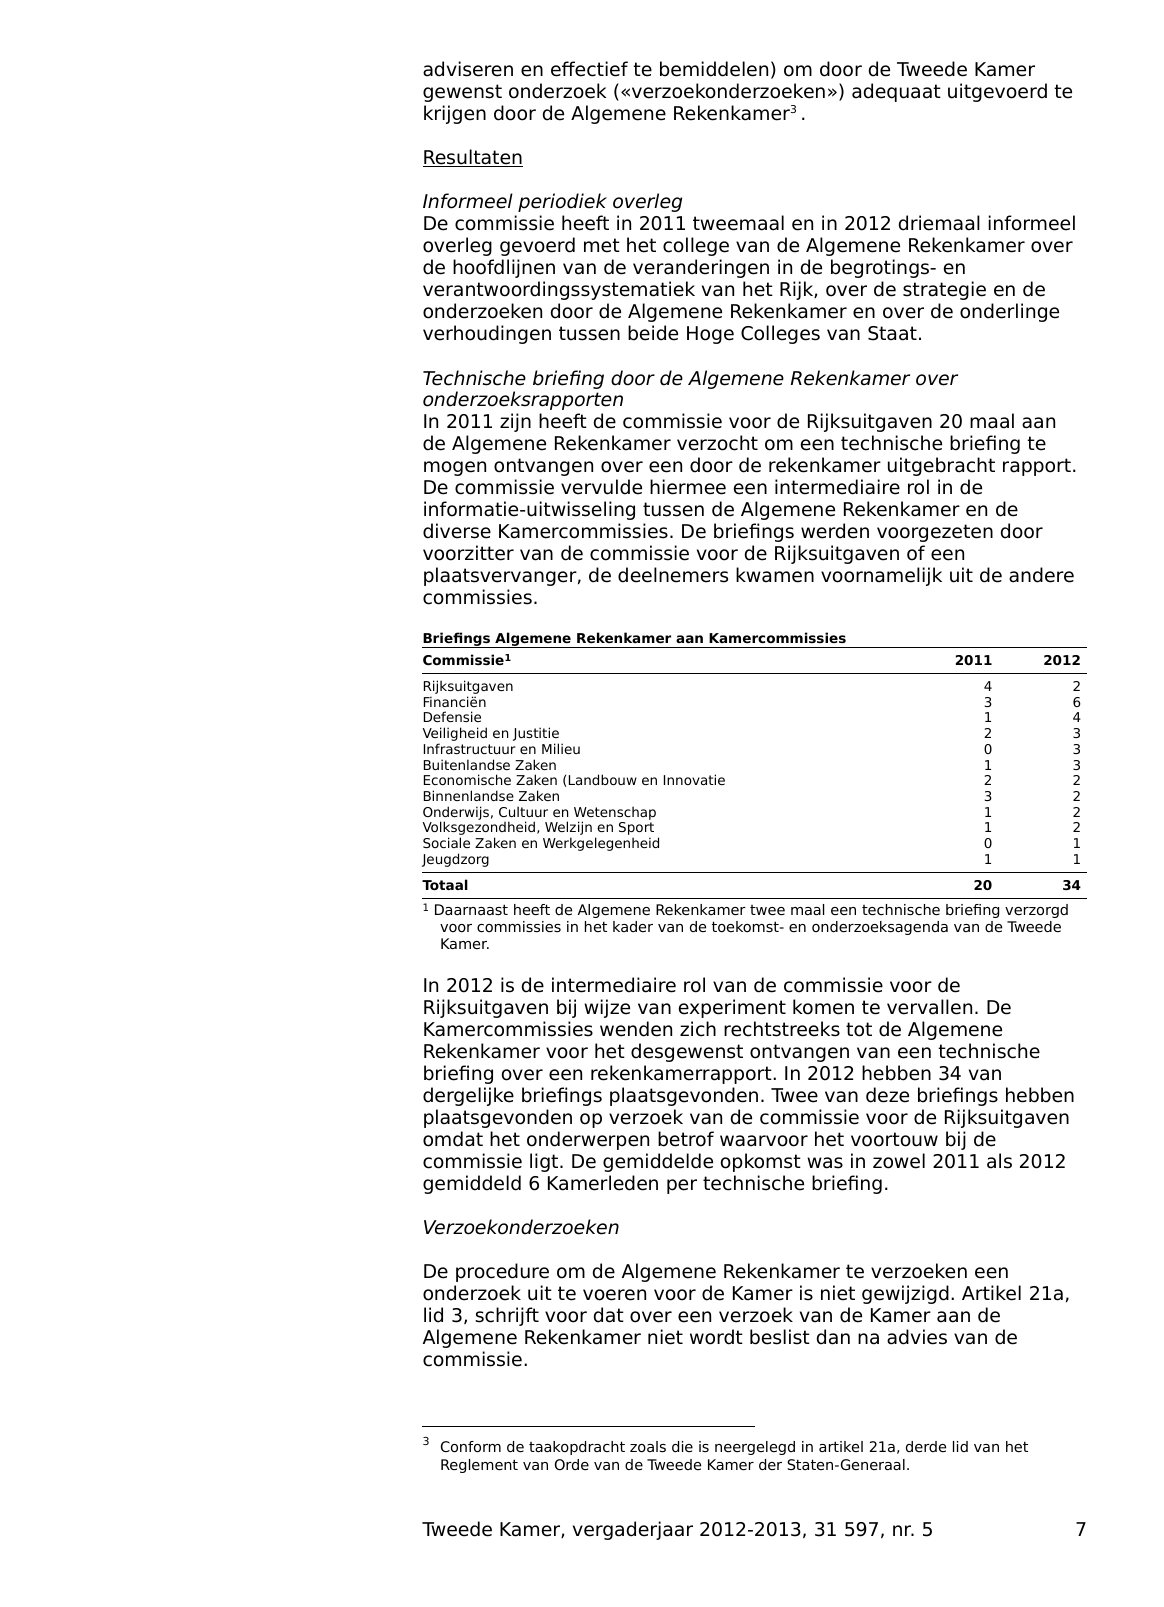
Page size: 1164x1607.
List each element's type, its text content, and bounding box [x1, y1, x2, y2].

table_cell Volksgezondheid, Welzijn en Sport [422, 820, 909, 836]
text De commissie heeft in 2011 tweemaal en in 2012 driemaal informeel overleg gevoerd met het college van de Algemene Rekenkamer over de hoofdlijnen van de veranderingen in de begrotings- en verantwoordingssystematiek van het Rijk, over de strategie en de onderzoeken door de Algemene Rekenkamer en over de onderlinge verhoudingen tussen beide Hoge Colleges van Staat. [422, 213, 1087, 345]
table_cell 34 [998, 873, 1087, 898]
table_cell 2 [910, 773, 998, 789]
text adviseren en effectief te bemiddelen) om door de Tweede Kamer gewenst onderzoek («verzoekonderzoeken») adequaat uitgevoerd te krijgen door de Algemene Rekenkamer. [422, 59, 1087, 125]
table_cell 2012 [998, 648, 1087, 673]
table_cell 2 [998, 674, 1087, 694]
table_cell 20 [910, 873, 998, 898]
table_cell Defensie [422, 710, 909, 726]
table_cell 0 [910, 742, 998, 757]
table_cell 1 [910, 710, 998, 726]
text In 2012 is de intermediaire rol van de commissie voor de Rijksuitgaven bij wijze van experiment komen te vervallen. De Kamercommissies wenden zich rechtstreeks tot de Algemene Rekenkamer voor het desgewenst ontvangen van een technische briefing over een rekenkamerrapport. In 2012 hebben 34 van dergelijke briefings plaatsgevonden. Twee van deze briefings hebben plaatsgevonden op verzoek van de commissie voor de Rijksuitgaven omdat het onderwerpen betrof waarvoor het voortouw bij de commissie ligt. De gemiddelde opkomst was in zowel 2011 als 2012 gemiddeld 6 Kamerleden per technische briefing. [422, 975, 1087, 1195]
table_cell 2 [998, 805, 1087, 820]
table_cell Buitenlandse Zaken [422, 757, 909, 773]
table_cell Binnenlandse Zaken [422, 789, 909, 804]
table_cell 2 [998, 789, 1087, 804]
table_cell Commissie1 [422, 648, 909, 673]
table_cell 0 [910, 836, 998, 852]
table_cell 1 [910, 757, 998, 773]
table_cell Sociale Zaken en Werkgelegenheid [422, 836, 909, 852]
table_header Briefings Algemene Rekenkamer aan Kamercommissies [422, 631, 1087, 647]
subtitle Informeel periodiek overleg [422, 191, 1087, 213]
table_cell 2011 [910, 648, 998, 673]
table_cell 2 [998, 820, 1087, 836]
table_cell 1 [910, 852, 998, 872]
text De procedure om de Algemene Rekenkamer te verzoeken een onderzoek uit te voeren voor de Kamer is niet gewijzigd. Artikel 21a, lid 3, schrijft voor dat over een verzoek van de Kamer aan de Algemene Rekenkamer niet wordt beslist dan na advies van de commissie. [422, 1261, 1087, 1371]
text In 2011 zijn heeft de commissie voor de Rijksuitgaven 20 maal aan de Algemene Rekenkamer verzocht om een technische briefing te mogen ontvangen over een door de rekenkamer uitgebracht rapport. De commissie vervulde hiermee een intermediaire rol in de informatie-uitwisseling tussen de Algemene Rekenkamer en de diverse Kamercommissies. De briefings werden voorgezeten door voorzitter van de commissie voor de Rijksuitgaven of een plaatsvervanger, de deelnemers kwamen voornamelijk uit de andere commissies. [422, 411, 1087, 609]
table_cell 3 [998, 757, 1087, 773]
subtitle Verzoekonderzoeken [422, 1217, 1087, 1239]
table_cell 1 [998, 836, 1087, 852]
table_cell 3 [998, 726, 1087, 742]
text Conform de taakopdracht zoals die is neergelegd in artikel 21a, derde lid van het Reglement van Orde van de Tweede Kamer der Staten-Generaal. [422, 1435, 1087, 1474]
table_cell 3 [910, 694, 998, 710]
table_cell Rijksuitgaven [422, 674, 909, 694]
subtitle Technische briefing door de Algemene Rekenkamer over onderzoeksrapporten [422, 367, 1087, 411]
subtitle Resultaten [422, 147, 1087, 169]
table_cell 6 [998, 694, 1087, 710]
table_cell 1 Daarnaast heeft de Algemene Rekenkamer twee maal een technische briefing verzorgd voor commissies in het kader van de toekomst- en onderzoeksagenda van de Tweede Kamer. [422, 899, 1087, 953]
table_cell 3 [910, 789, 998, 804]
table_cell Economische Zaken (Landbouw en Innovatie [422, 773, 909, 789]
table_cell 4 [998, 710, 1087, 726]
table_cell 1 [910, 805, 998, 820]
table_cell Onderwijs, Cultuur en Wetenschap [422, 805, 909, 820]
table_cell 4 [910, 674, 998, 694]
table_cell 1 [910, 820, 998, 836]
table_cell 2 [998, 773, 1087, 789]
table_cell Infrastructuur en Milieu [422, 742, 909, 757]
table_cell Financiën [422, 694, 909, 710]
table_cell 1 [998, 852, 1087, 872]
table_cell 3 [998, 742, 1087, 757]
table_cell 2 [910, 726, 998, 742]
table_cell Totaal [422, 873, 909, 898]
table_cell Jeugdzorg [422, 852, 909, 872]
table_cell Veiligheid en Justitie [422, 726, 909, 742]
